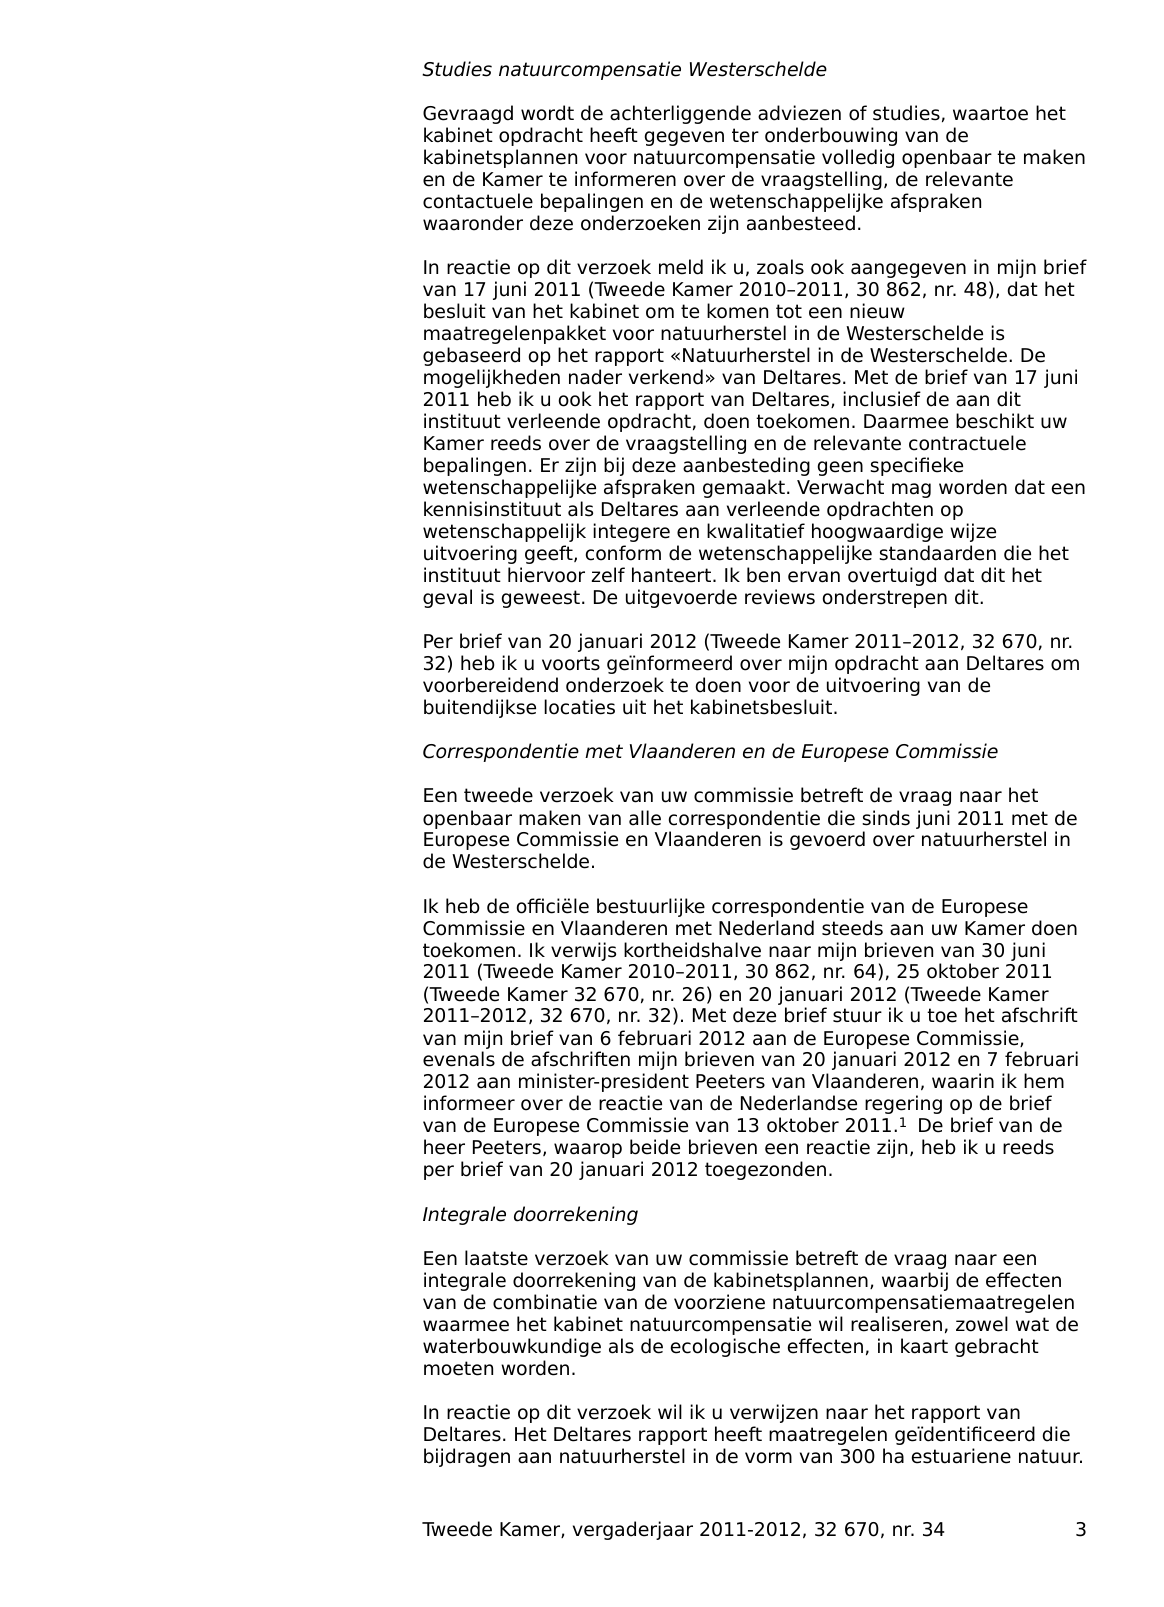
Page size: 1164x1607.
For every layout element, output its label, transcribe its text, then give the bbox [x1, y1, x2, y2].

text Gevraagd wordt de achterliggende adviezen of studies, waartoe het kabinet opdracht heeft gegeven ter onderbouwing van de kabinetsplannen voor natuurcompensatie volledig openbaar te maken en de Kamer te informeren over de vraagstelling, de relevante contactuele bepalingen en de wetenschappelijke afspraken waaronder deze onderzoeken zijn aanbesteed. [422, 103, 1087, 235]
text In reactie op dit verzoek meld ik u, zoals ook aangegeven in mijn brief van 17 juni 2011 (Tweede Kamer 2010–2011, 30 862, nr. 48), dat het besluit van het kabinet om te komen tot een nieuw maatregelenpakket voor natuurherstel in de Westerschelde is gebaseerd op het rapport «Natuurherstel in de Westerschelde. De mogelijkheden nader verkend» van Deltares. Met de brief van 17 juni 2011 heb ik u ook het rapport van Deltares, inclusief de aan dit instituut verleende opdracht, doen toekomen. Daarmee beschikt uw Kamer reeds over de vraagstelling en de relevante contractuele bepalingen. Er zijn bij deze aanbesteding geen specifieke wetenschappelijke afspraken gemaakt. Verwacht mag worden dat een kennisinstituut als Deltares aan verleende opdrachten op wetenschappelijk integere en kwalitatief hoogwaardige wijze uitvoering geeft, conform de wetenschappelijke standaarden die het instituut hiervoor zelf hanteert. Ik ben ervan overtuigd dat dit het geval is geweest. De uitgevoerde reviews onderstrepen dit. [422, 257, 1087, 609]
text In reactie op dit verzoek wil ik u verwijzen naar het rapport van Deltares. Het Deltares rapport heeft maatregelen geïdentificeerd die bijdragen aan natuurherstel in de vorm van 300 ha estuariene natuur. [422, 1402, 1087, 1468]
subtitle Integrale doorrekening [422, 1203, 1087, 1225]
subtitle Correspondentie met Vlaanderen en de Europese Commissie [422, 741, 1087, 763]
text Een tweede verzoek van uw commissie betreft de vraag naar het openbaar maken van alle correspondentie die sinds juni 2011 met de Europese Commissie en Vlaanderen is gevoerd over natuurherstel in de Westerschelde. [422, 785, 1087, 873]
text Ik heb de officiële bestuurlijke correspondentie van de Europese Commissie en Vlaanderen met Nederland steeds aan uw Kamer doen toekomen. Ik verwijs kortheidshalve naar mijn brieven van 30 juni 2011 (Tweede Kamer 2010–2011, 30 862, nr. 64), 25 oktober 2011 (Tweede Kamer 32 670, nr. 26) en 20 januari 2012 (Tweede Kamer 2011–2012, 32 670, nr. 32). Met deze brief stuur ik u toe het afschrift van mijn brief van 6 februari 2012 aan de Europese Commissie, evenals de afschriften mijn brieven van 20 januari 2012 en 7 februari 2012 aan minister-president Peeters van Vlaanderen, waarin ik hem informeer over de reactie van de Nederlandse regering op de brief van de Europese Commissie van 13 oktober 2011.1 De brief van de heer Peeters, waarop beide brieven een reactie zijn, heb ik u reeds per brief van 20 januari 2012 toegezonden. [422, 896, 1087, 1181]
text Per brief van 20 januari 2012 (Tweede Kamer 2011–2012, 32 670, nr. 32) heb ik u voorts geïnformeerd over mijn opdracht aan Deltares om voorbereidend onderzoek te doen voor de uitvoering van de buitendijkse locaties uit het kabinetsbesluit. [422, 631, 1087, 719]
text Een laatste verzoek van uw commissie betreft de vraag naar een integrale doorrekening van de kabinetsplannen, waarbij de effecten van de combinatie van de voorziene natuurcompensatiemaatregelen waarmee het kabinet natuurcompensatie wil realiseren, zowel wat de waterbouwkundige als de ecologische effecten, in kaart gebracht moeten worden. [422, 1248, 1087, 1379]
subtitle Studies natuurcompensatie Westerschelde [422, 59, 1087, 81]
